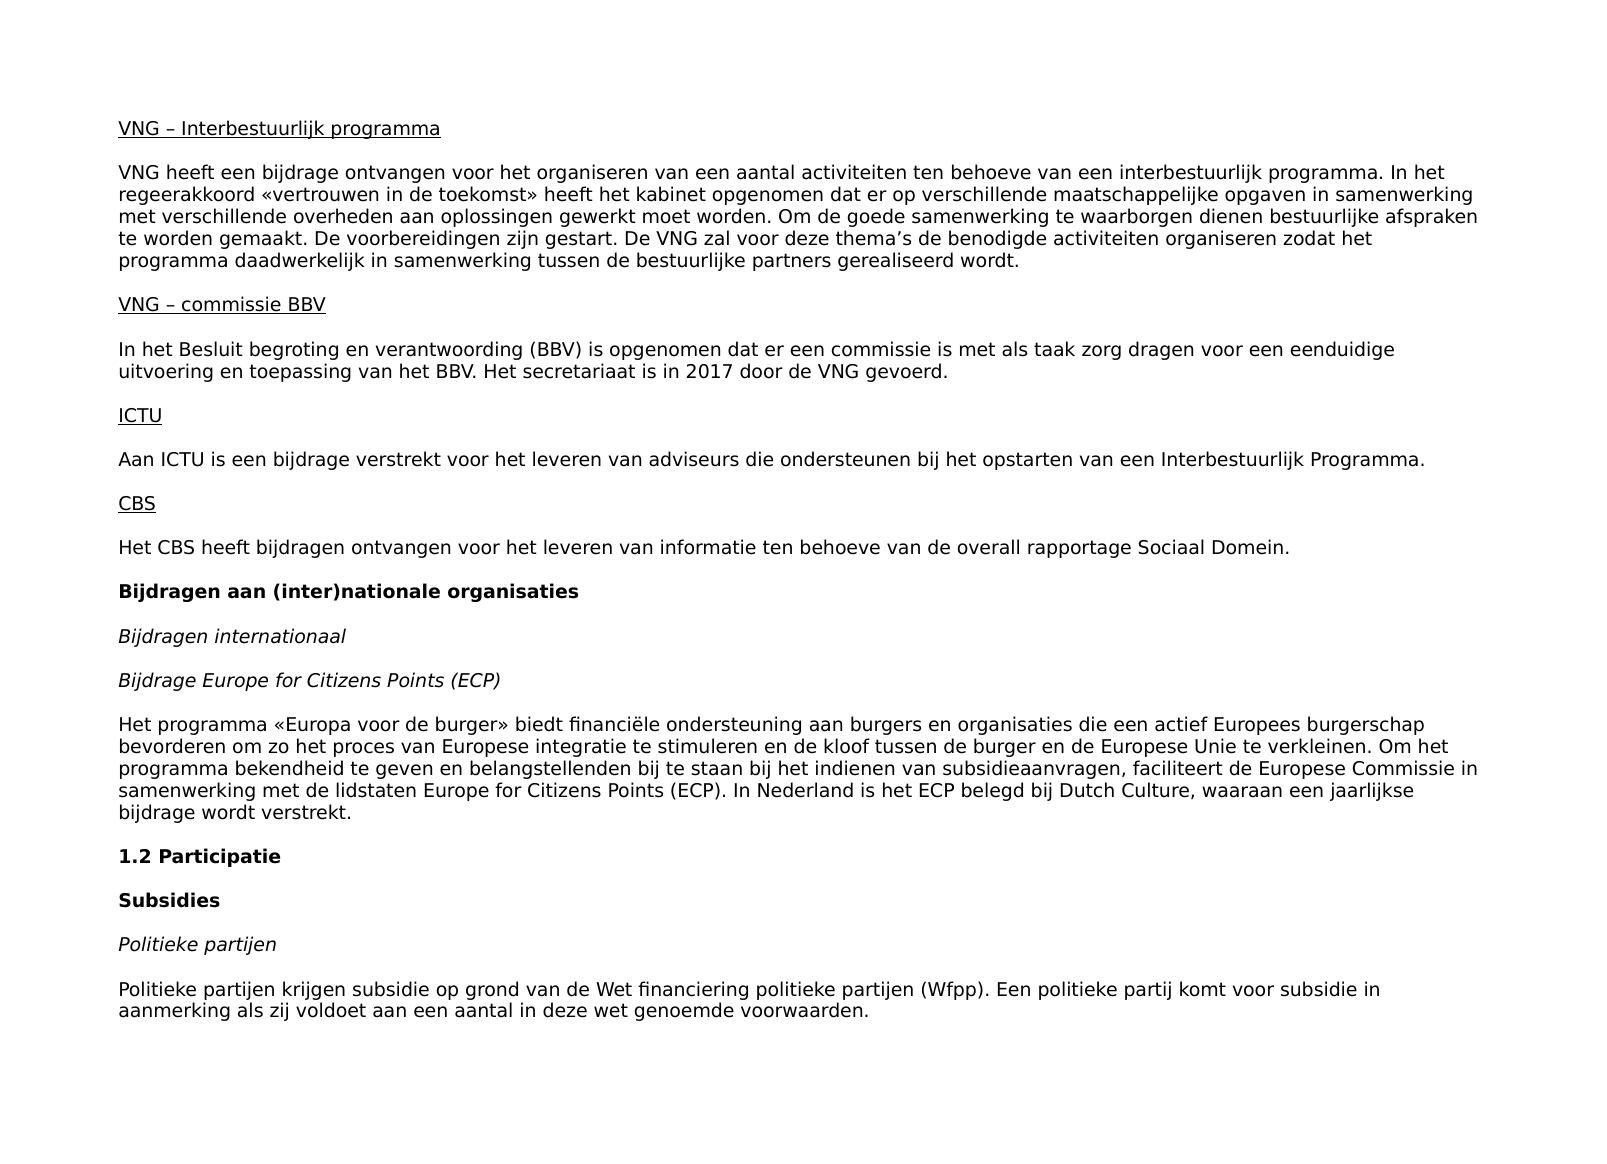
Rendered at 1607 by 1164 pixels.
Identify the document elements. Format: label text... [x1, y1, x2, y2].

subtitle Bijdrage Europe for Citizens Points (ECP) [118, 670, 1488, 692]
subtitle Bijdragen aan (inter)nationale organisaties [118, 581, 1488, 603]
text Het programma «Europa voor de burger» biedt financiële ondersteuning aan burgers en organisaties die een actief Europees burgerschap bevorderen om zo het proces van Europese integratie te stimuleren en de kloof tussen de burger en de Europese Unie te verkleinen. Om het programma bekendheid te geven en belangstellenden bij te staan bij het indienen van subsidieaanvragen, faciliteert de Europese Commissie in samenwerking met de lidstaten Europe for Citizens Points (ECP). In Nederland is het ECP belegd bij Dutch Culture, waaraan een jaarlijkse bijdrage wordt verstrekt. [118, 714, 1488, 824]
subtitle CBS [118, 493, 1488, 515]
text Het CBS heeft bijdragen ontvangen voor het leveren van informatie ten behoeve van de overall rapportage Sociaal Domein. [118, 537, 1488, 559]
subtitle VNG – Interbestuurlijk programma [118, 118, 1488, 140]
text Aan ICTU is een bijdrage verstrekt voor het leveren van adviseurs die ondersteunen bij het opstarten van een Interbestuurlijk Programma. [118, 449, 1488, 471]
subtitle Politieke partijen [118, 934, 1488, 956]
subtitle VNG – commissie BBV [118, 294, 1488, 316]
text Politieke partijen krijgen subsidie op grond van de Wet financiering politieke partijen (Wfpp). Een politieke partij komt voor subsidie in aanmerking als zij voldoet aan een aantal in deze wet genoemde voorwaarden. [118, 978, 1488, 1022]
subtitle Subsidies [118, 890, 1488, 912]
text VNG heeft een bijdrage ontvangen voor het organiseren van een aantal activiteiten ten behoeve van een interbestuurlijk programma. In het regeerakkoord «vertrouwen in de toekomst» heeft het kabinet opgenomen dat er op verschillende maatschappelijke opgaven in samenwerking met verschillende overheden aan oplossingen gewerkt moet worden. Om de goede samenwerking te waarborgen dienen bestuurlijke afspraken te worden gemaakt. De voorbereidingen zijn gestart. De VNG zal voor deze thema’s de benodigde activiteiten organiseren zodat het programma daadwerkelijk in samenwerking tussen de bestuurlijke partners gerealiseerd wordt. [118, 162, 1488, 272]
text In het Besluit begroting en verantwoording (BBV) is opgenomen dat er een commissie is met als taak zorg dragen voor een eenduidige uitvoering en toepassing van het BBV. Het secretariaat is in 2017 door de VNG gevoerd. [118, 338, 1488, 382]
subtitle 1.2 Participatie [118, 846, 1488, 868]
subtitle ICTU [118, 405, 1488, 427]
subtitle Bijdragen internationaal [118, 626, 1488, 647]
